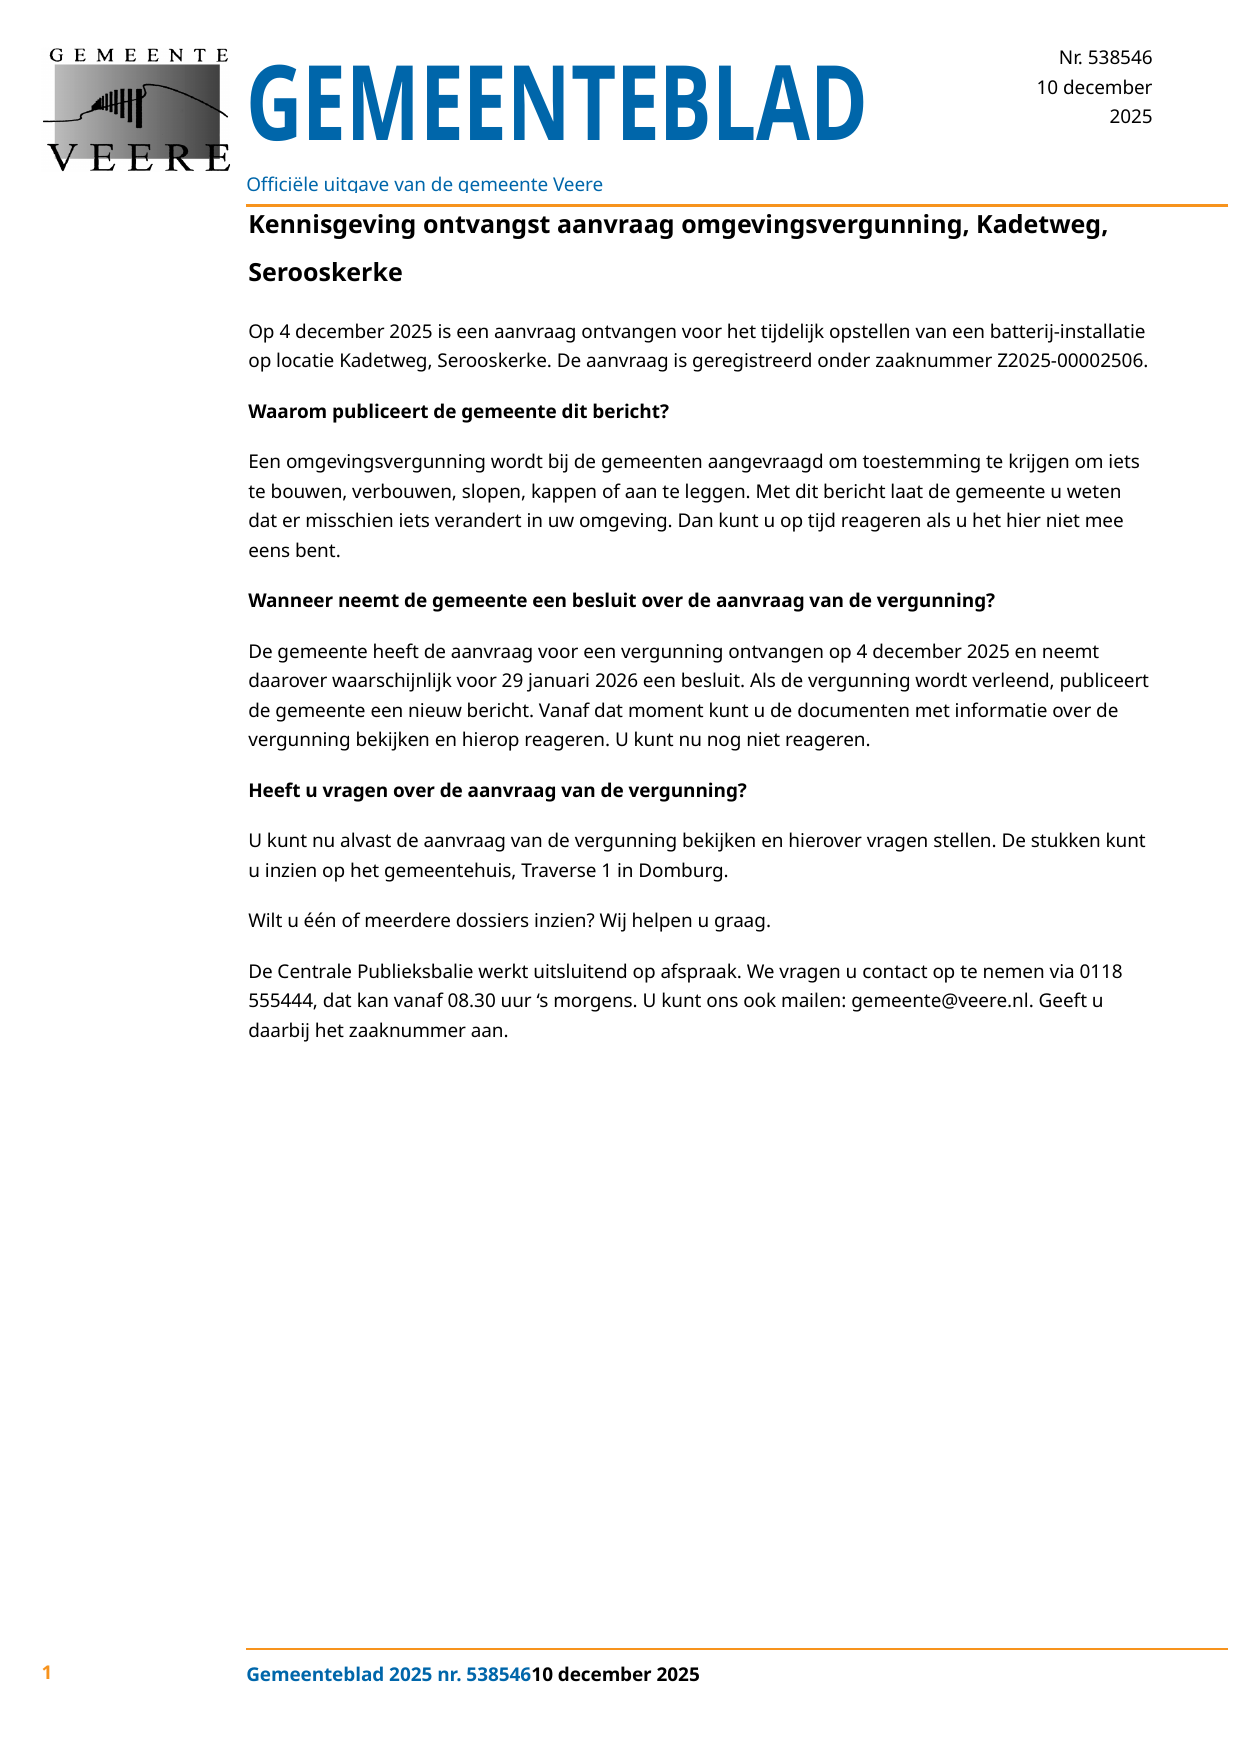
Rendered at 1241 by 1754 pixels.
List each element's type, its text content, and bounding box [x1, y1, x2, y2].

text Wilt u één of meerdere dossiers inzien? Wij helpen u graag. [248, 907, 1152, 933]
text Waarom publiceert de gemeente dit bericht? [248, 398, 1152, 424]
text Wanneer neemt de gemeente een besluit over de aanvraag van de vergunning? [248, 587, 1152, 613]
text De Centrale Publieksbalie werkt uitsluitend op afspraak. We vragen u contact op te nemen via 0118 555444, dat kan vanaf 08.30 uur ‘s morgens. U kunt ons ook mailen: gemeente@veere.nl. Geeft u daarbij het zaaknummer aan. [248, 958, 1152, 1043]
text Op 4 december 2025 is een aanvraag ontvangen voor het tijdelijk opstellen van een batterij-installatie op locatie Kadetweg, Serooskerke. De aanvraag is geregistreerd onder zaaknummer Z2025-00002506. [248, 318, 1152, 373]
picture [41, 47, 231, 172]
text Kennisgeving ontvangst aanvraag omgevingsvergunning, Kadetweg, Serooskerke [248, 207, 1152, 288]
text De gemeente heeft de aanvraag voor een vergunning ontvangen op 4 december 2025 en neemt daarover waarschijnlijk voor 29 januari 2026 een besluit. Als de vergunning wordt verleend, publiceert de gemeente een nieuw bericht. Vanaf dat moment kunt u de documenten met informatie over de vergunning bekijken en hierop reageren. U kunt nu nog niet reageren. [248, 638, 1152, 752]
text U kunt nu alvast de aanvraag van de vergunning bekijken en hierover vragen stellen. De stukken kunt u inzien op het gemeentehuis, Traverse 1 in Domburg. [248, 827, 1152, 883]
text Een omgevingsvergunning wordt bij de gemeenten aangevraagd om toestemming te krijgen om iets te bouwen, verbouwen, slopen, kappen of aan te leggen. Met dit bericht laat de gemeente u weten dat er misschien iets verandert in uw omgeving. Dan kunt u op tijd reageren als u het hier niet mee eens bent. [248, 448, 1152, 563]
text Heeft u vragen over de aanvraag van de vergunning? [248, 777, 1152, 803]
